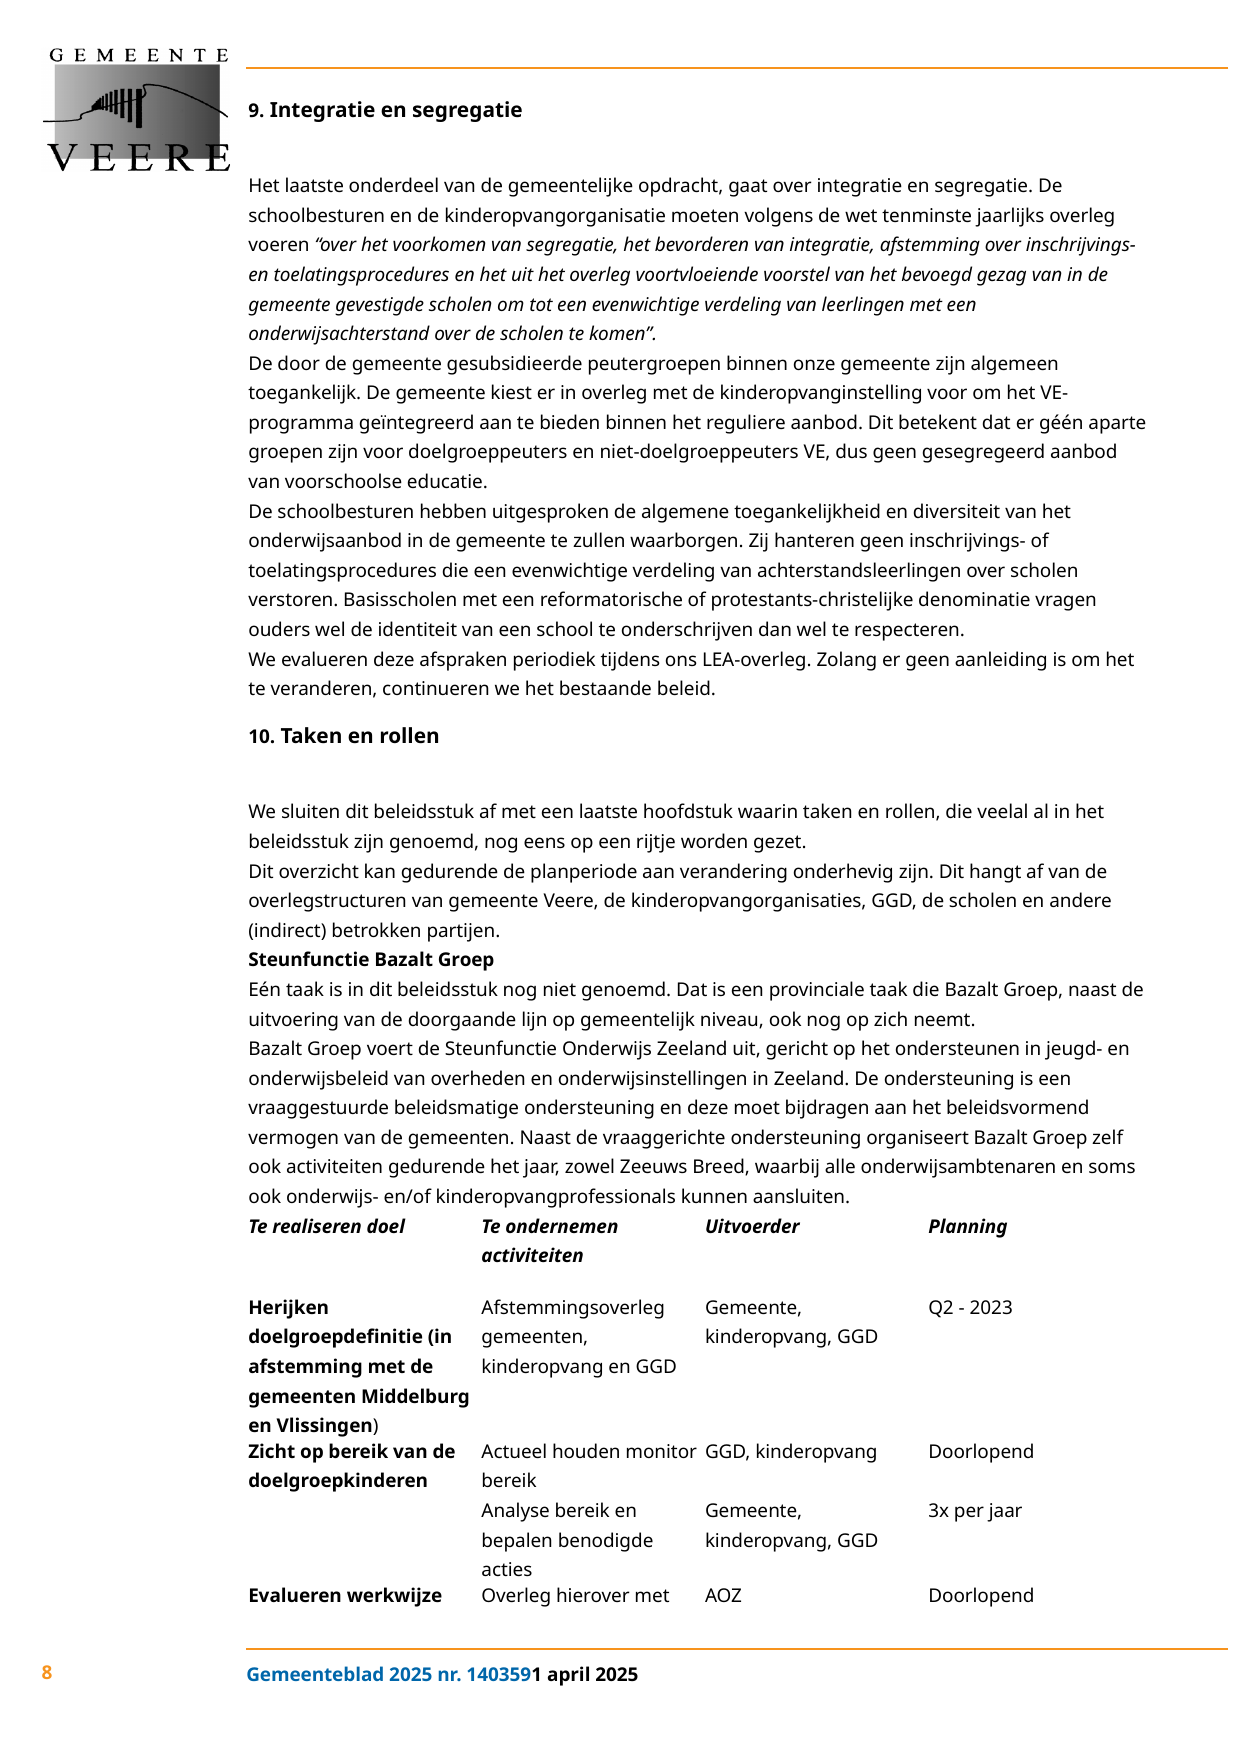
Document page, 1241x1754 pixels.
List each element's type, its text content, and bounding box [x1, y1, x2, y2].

table_cell [481, 1268, 705, 1294]
table_cell Overleg hierover met [481, 1582, 705, 1608]
table_cell Q2 - 2023 [928, 1294, 1152, 1438]
picture [41, 47, 231, 172]
table_cell Herijken doelgroepdefinitie (in afstemming met de gemeenten Middelburg en Vlissingen) [248, 1294, 481, 1438]
table_cell Gemeente, kinderopvang, GGD [705, 1294, 928, 1438]
text 9. Integratie en segregatie [248, 95, 1152, 123]
table_cell Doorlopend 3x per jaar [928, 1438, 1152, 1582]
text Dit overzicht kan gedurende de planperiode aan verandering onderhevig zijn. Dit hangt af van de overlegstructuren van gemeente Veere, de kinderopvangorganisaties, GGD, de scholen en andere (indirect) betrokken partijen. [248, 858, 1152, 943]
table_cell GGD, kinderopvang Gemeente, kinderopvang, GGD [705, 1438, 928, 1582]
text 10. Taken en rollen [248, 721, 1152, 749]
table_cell [705, 1268, 928, 1294]
table_cell Zicht op bereik van de doelgroepkinderen [248, 1438, 481, 1582]
table_cell Afstemmingsoverleg gemeenten, kinderopvang en GGD [481, 1294, 705, 1438]
text Steunfunctie Bazalt Groep [248, 947, 1152, 972]
table_header Planning [928, 1213, 1152, 1268]
table_header Te ondernemen activiteiten [481, 1213, 705, 1268]
text De door de gemeente gesubsidieerde peutergroepen binnen onze gemeente zijn algemeen toegankelijk. De gemeente kiest er in overleg met de kinderopvanginstelling voor om het VE-programma geïntegreerd aan te bieden binnen het reguliere aanbod. Dit betekent dat er géén aparte groepen zijn voor doelgroeppeuters en niet-doelgroeppeuters VE, dus geen gesegregeerd aanbod van voorschoolse educatie. [248, 350, 1152, 494]
table_cell Actueel houden monitor bereik Analyse bereik en bepalen benodigde acties [481, 1438, 705, 1582]
text We sluiten dit beleidsstuk af met een laatste hoofdstuk waarin taken en rollen, die veelal al in het beleidsstuk zijn genoemd, nog eens op een rijtje worden gezet. [248, 799, 1152, 854]
table_cell [928, 1268, 1152, 1294]
text We evalueren deze afspraken periodiek tijdens ons LEA-overleg. Zolang er geen aanleiding is om het te veranderen, continueren we het bestaande beleid. [248, 646, 1152, 701]
table_cell AOZ [705, 1582, 928, 1608]
table_cell [248, 1268, 481, 1294]
table_header Uitvoerder [705, 1213, 928, 1268]
text Bazalt Groep voert de Steunfunctie Onderwijs Zeeland uit, gericht op het ondersteunen in jeugd- en onderwijsbeleid van overheden en onderwijsinstellingen in Zeeland. De ondersteuning is een vraaggestuurde beleidsmatige ondersteuning en deze moet bijdragen aan het beleidsvormend vermogen van de gemeenten. Naast de vraaggerichte ondersteuning organiseert Bazalt Groep zelf ook activiteiten gedurende het jaar, zowel Zeeuws Breed, waarbij alle onderwijsambtenaren en soms ook onderwijs- en/of kinderopvangprofessionals kunnen aansluiten. [248, 1035, 1152, 1209]
text Het laatste onderdeel van de gemeentelijke opdracht, gaat over integratie en segregatie. De schoolbesturen en de kinderopvangorganisatie moeten volgens de wet tenminste jaarlijks overleg voeren “over het voorkomen van segregatie, het bevorderen van integratie, afstemming over inschrijvings- en toelatingsprocedures en het uit het overleg voortvloeiende voorstel van het bevoegd gezag van in de gemeente gevestigde scholen om tot een evenwichtige verdeling van leerlingen met een onderwijsachterstand over de scholen te komen”. [248, 172, 1152, 346]
text De schoolbesturen hebben uitgesproken de algemene toegankelijkheid en diversiteit van het onderwijsaanbod in de gemeente te zullen waarborgen. Zij hanteren geen inschrijvings- of toelatingsprocedures die een evenwichtige verdeling van achterstandsleerlingen over scholen verstoren. Basisscholen met een reformatorische of protestants-christelijke denominatie vragen ouders wel de identiteit van een school te onderschrijven dan wel te respecteren. [248, 498, 1152, 642]
table_cell Doorlopend [928, 1582, 1152, 1608]
text Eén taak is in dit beleidsstuk nog niet genoemd. Dat is een provinciale taak die Bazalt Groep, naast de uitvoering van de doorgaande lijn op gemeentelijk niveau, ook nog op zich neemt. [248, 976, 1152, 1032]
table_cell Evalueren werkwijze [248, 1582, 481, 1608]
table_header Te realiseren doel [248, 1213, 481, 1268]
